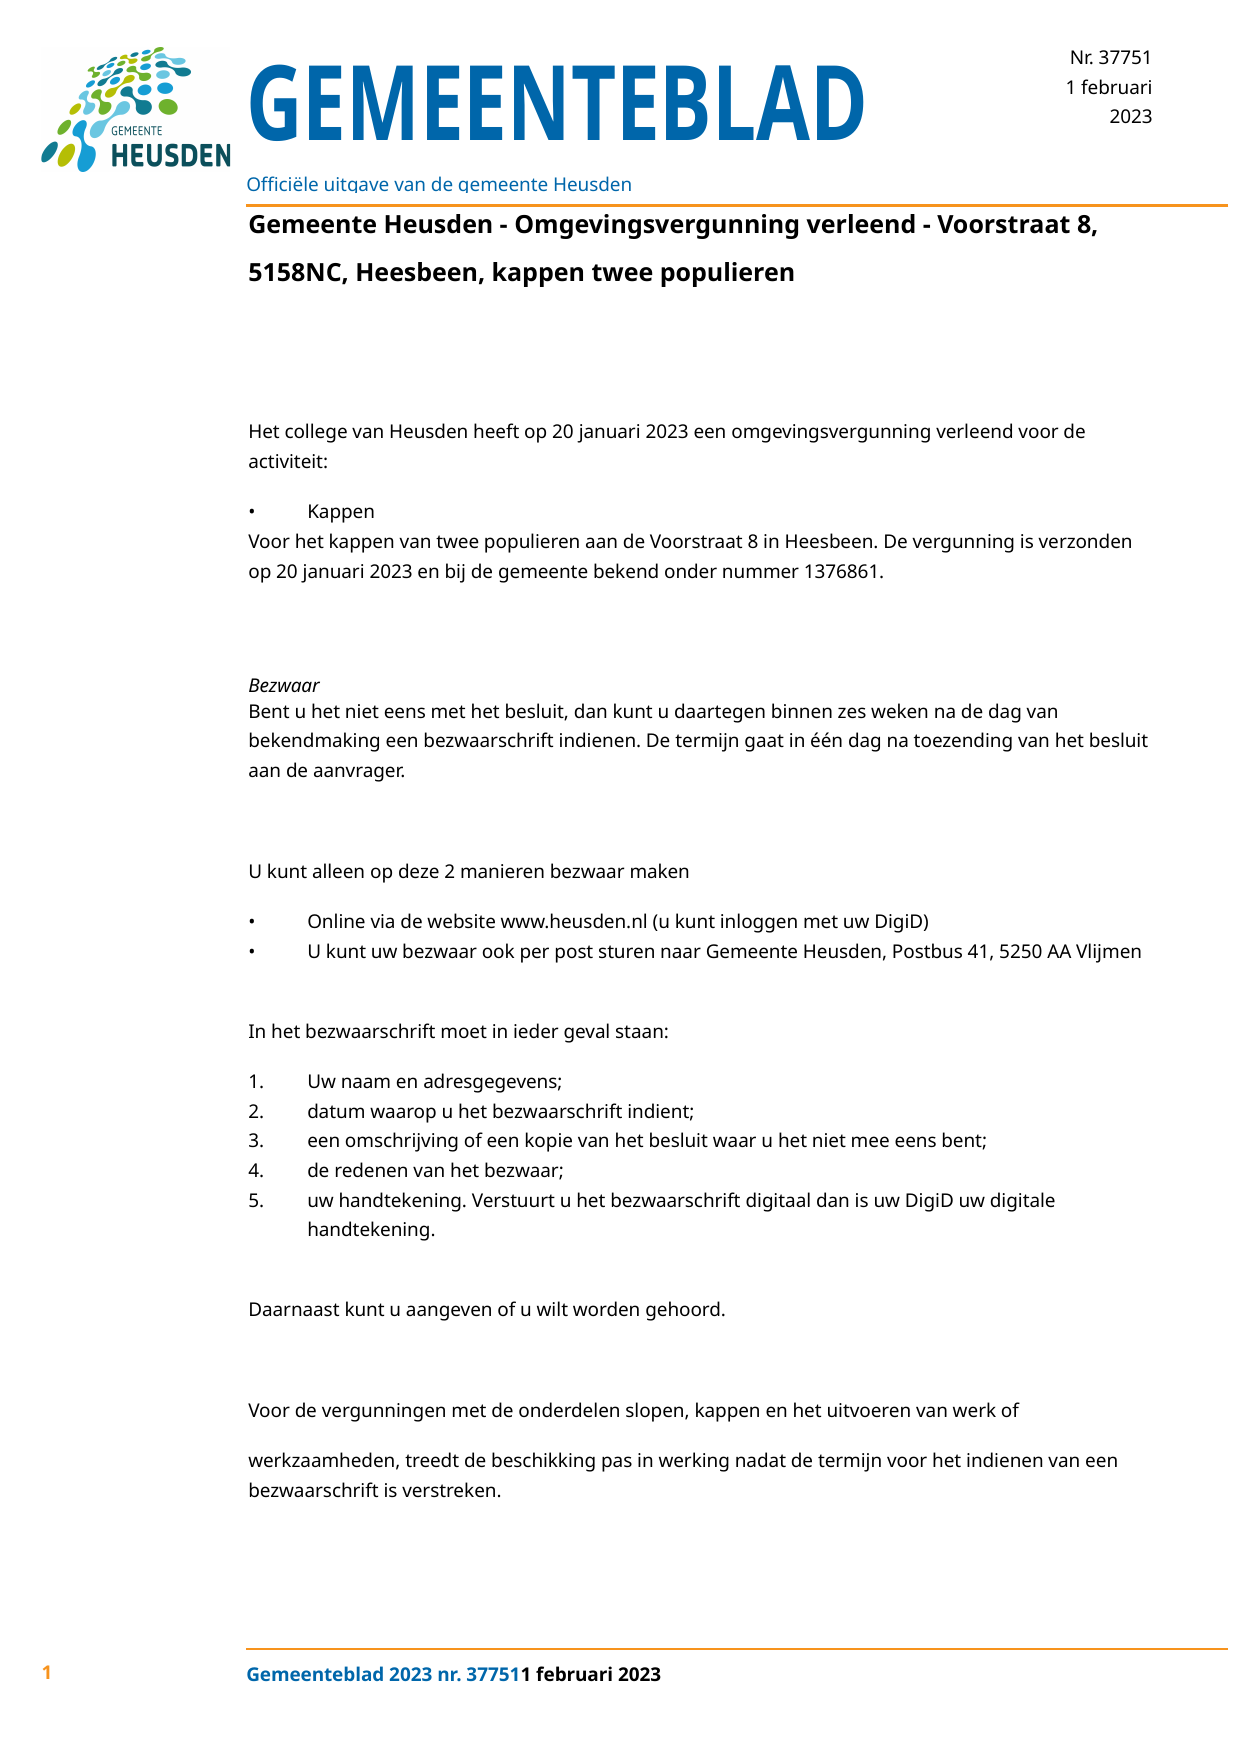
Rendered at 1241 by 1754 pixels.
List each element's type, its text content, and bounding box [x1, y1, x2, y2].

text werkzaamheden, treedt de beschikking pas in werking nadat de termijn voor het indienen van een bezwaarschrift is verstreken. [248, 1448, 1152, 1503]
text Bezwaar [248, 672, 1152, 698]
list de redenen van het bezwaar; [248, 1157, 1152, 1183]
text Het college van Heusden heeft op 20 januari 2023 een omgevingsvergunning verleend voor de activiteit: [248, 419, 1152, 474]
list Kappen [248, 499, 1152, 524]
text Voor de vergunningen met de onderdelen slopen, kappen en het uitvoeren van werk of [248, 1397, 1152, 1423]
picture [41, 47, 231, 172]
text In het bezwaarschrift moet in ieder geval staan: [248, 1018, 1152, 1044]
text Daarnaast kunt u aangeven of u wilt worden gehoord. [248, 1296, 1152, 1322]
list datum waarop u het bezwaarschrift indient; [248, 1098, 1152, 1124]
list een omschrijving of een kopie van het besluit waar u het niet mee eens bent; [248, 1128, 1152, 1153]
text Gemeente Heusden - Omgevingsvergunning verleend - Voorstraat 8, 5158NC, Heesbeen, kappen twee populieren [248, 207, 1152, 288]
list uw handtekening. Verstuurt u het bezwaarschrift digitaal dan is uw DigiD uw digitale handtekening. [248, 1187, 1152, 1242]
text U kunt alleen op deze 2 manieren bezwaar maken [248, 858, 1152, 884]
list Online via de website www.heusden.nl (u kunt inloggen met uw DigiD) [248, 908, 1152, 934]
text Bent u het niet eens met het besluit, dan kunt u daartegen binnen zes weken na de dag van bekendmaking een bezwaarschrift indienen. De termijn gaat in één dag na toezending van het besluit aan de aanvrager. [248, 698, 1152, 783]
text Voor het kappen van twee populieren aan de Voorstraat 8 in Heesbeen. De vergunning is verzonden op 20 januari 2023 en bij de gemeente bekend onder nummer 1376861. [248, 528, 1152, 584]
list U kunt uw bezwaar ook per post sturen naar Gemeente Heusden, Postbus 41, 5250 AA Vlijmen [248, 938, 1152, 964]
list Uw naam en adresgegevens; [248, 1068, 1152, 1094]
